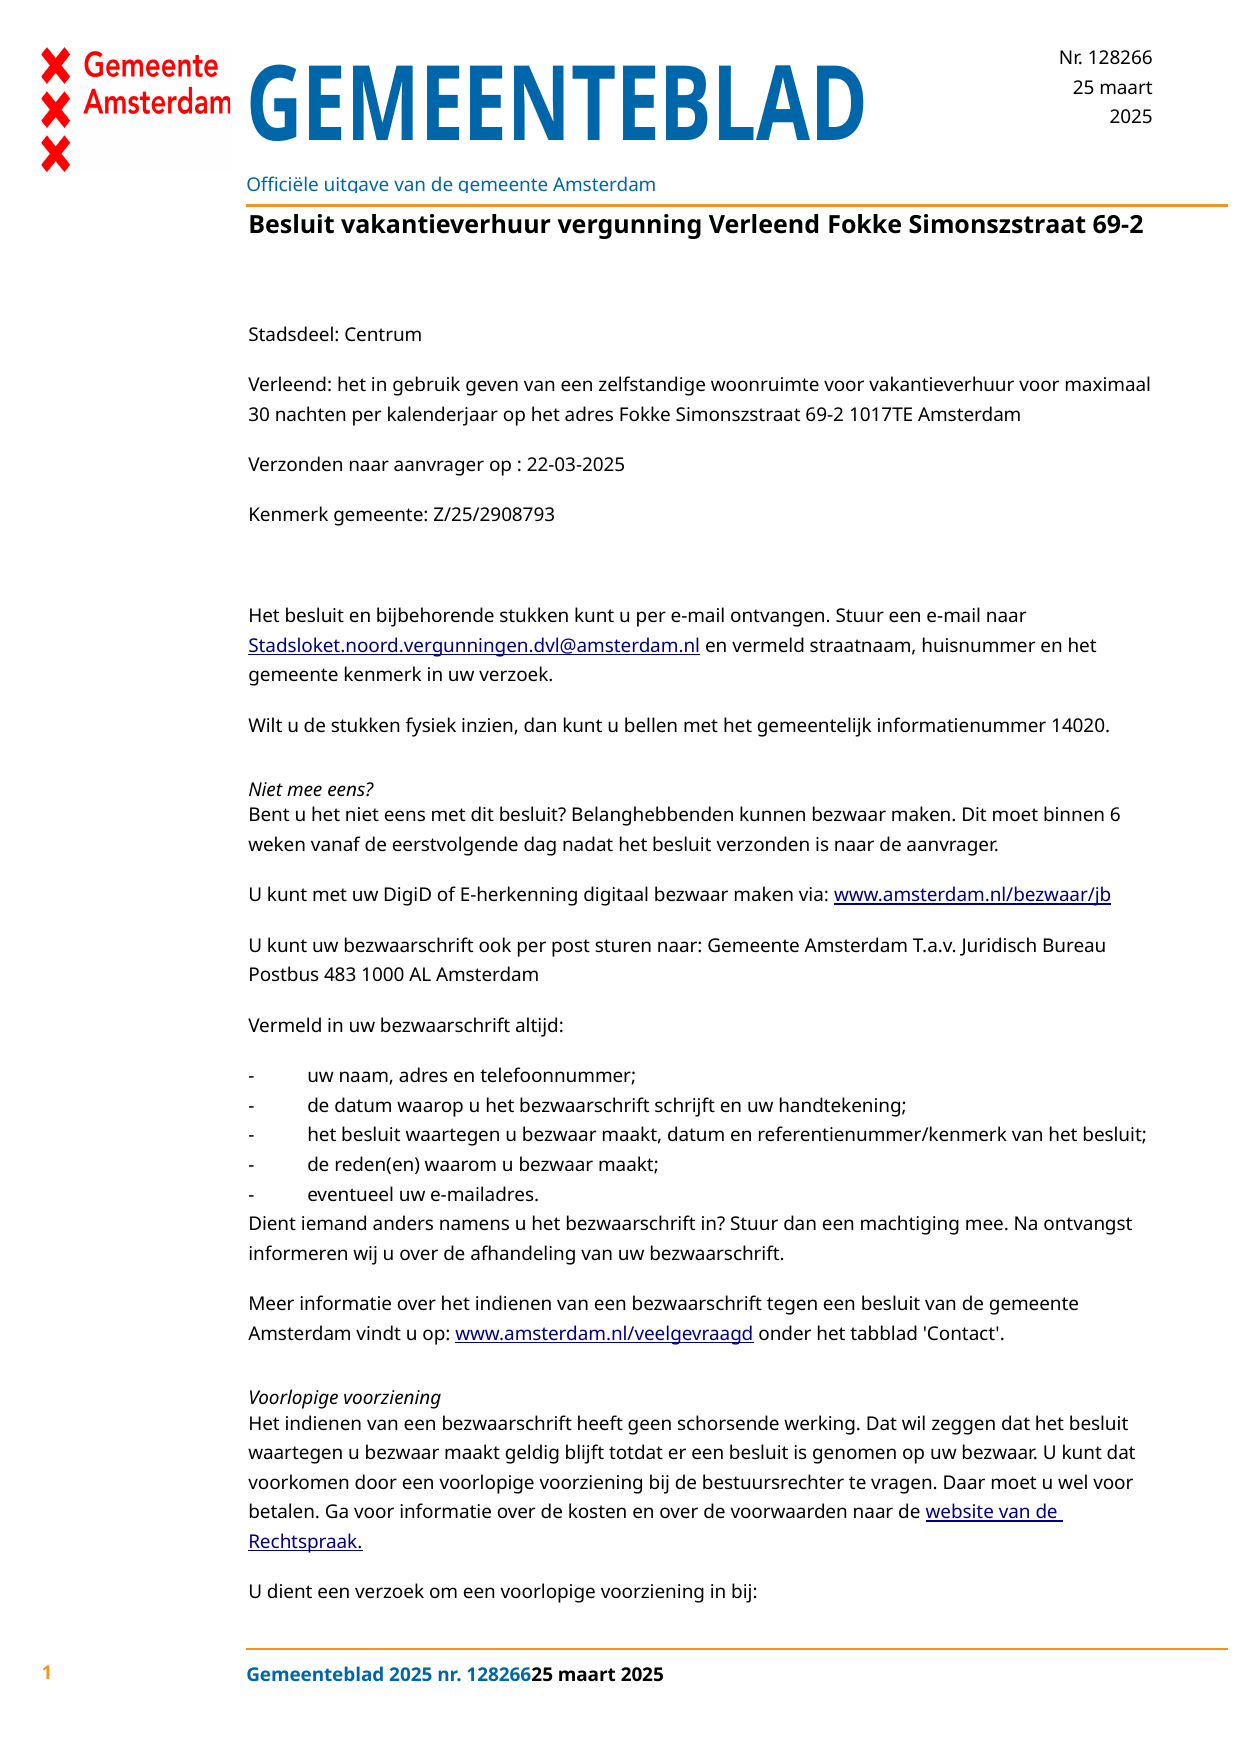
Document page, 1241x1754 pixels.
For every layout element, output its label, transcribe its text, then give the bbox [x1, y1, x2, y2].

text Het besluit en bijbehorende stukken kunt u per e-mail ontvangen. Stuur een e-mail naar Stadsloket.noord.vergunningen.dvl@amsterdam.nl en vermeld straatnaam, huisnummer en het gemeente kenmerk in uw verzoek. [248, 602, 1152, 687]
text Besluit vakantieverhuur vergunning Verleend Fokke Simonszstraat 69-2 [248, 207, 1152, 241]
text Wilt u de stukken fysiek inzien, dan kunt u bellen met het gemeentelijk informatienummer 14020. [248, 712, 1152, 738]
text Dient iemand anders namens u het bezwaarschrift in? Stuur dan een machtiging mee. Na ontvangst informeren wij u over de afhandeling van uw bezwaarschrift. [248, 1210, 1152, 1266]
text Kenmerk gemeente: Z/25/2908793 [248, 502, 1152, 527]
text Niet mee eens? [248, 776, 1152, 802]
text Het indienen van een bezwaarschrift heeft geen schorsende werking. Dat wil zeggen dat het besluit waartegen u bezwaar maakt geldig blijft totdat er een besluit is genomen op uw bezwaar. U kunt dat voorkomen door een voorlopige voorziening bij de bestuursrechter te vragen. Daar moet u wel voor betalen. Ga voor informatie over de kosten en over de voorwaarden naar de website van de Rechtspraak. [248, 1410, 1152, 1554]
list het besluit waartegen u bezwaar maakt, datum en referentienummer/kenmerk van het besluit; [248, 1122, 1152, 1147]
text U dient een verzoek om een voorlopige voorziening in bij: [248, 1578, 1152, 1604]
list eventueel uw e-mailadres. [248, 1181, 1152, 1207]
text Verzonden naar aanvrager op : 22-03-2025 [248, 451, 1152, 477]
text Stadsdeel: Centrum [248, 321, 1152, 346]
list de datum waarop u het bezwaarschrift schrijft en uw handtekening; [248, 1092, 1152, 1118]
text U kunt uw bezwaarschrift ook per post sturen naar: Gemeente Amsterdam T.a.v. Juridisch Bureau Postbus 483 1000 AL Amsterdam [248, 932, 1152, 987]
text U kunt met uw DigiD of E-herkenning digitaal bezwaar maken via: www.amsterdam.nl/bezwaar/jb [248, 882, 1152, 907]
text Meer informatie over het indienen van een bezwaarschrift tegen een besluit van de gemeente Amsterdam vindt u op: www.amsterdam.nl/veelgevraagd onder het tabblad 'Contact'. [248, 1290, 1152, 1346]
list de reden(en) waarom u bezwaar maakt; [248, 1151, 1152, 1177]
text Vermeld in uw bezwaarschrift altijd: [248, 1012, 1152, 1038]
text Verleend: het in gebruik geven van een zelfstandige woonruimte voor vakantieverhuur voor maximaal 30 nachten per kalenderjaar op het adres Fokke Simonszstraat 69-2 1017TE Amsterdam [248, 371, 1152, 426]
list uw naam, adres en telefoonnummer; [248, 1062, 1152, 1088]
text Voorlopige voorziening [248, 1384, 1152, 1410]
text Bent u het niet eens met dit besluit? Belanghebbenden kunnen bezwaar maken. Dit moet binnen 6 weken vanaf de eerstvolgende dag nadat het besluit verzonden is naar de aanvrager. [248, 802, 1152, 857]
picture [41, 47, 231, 172]
